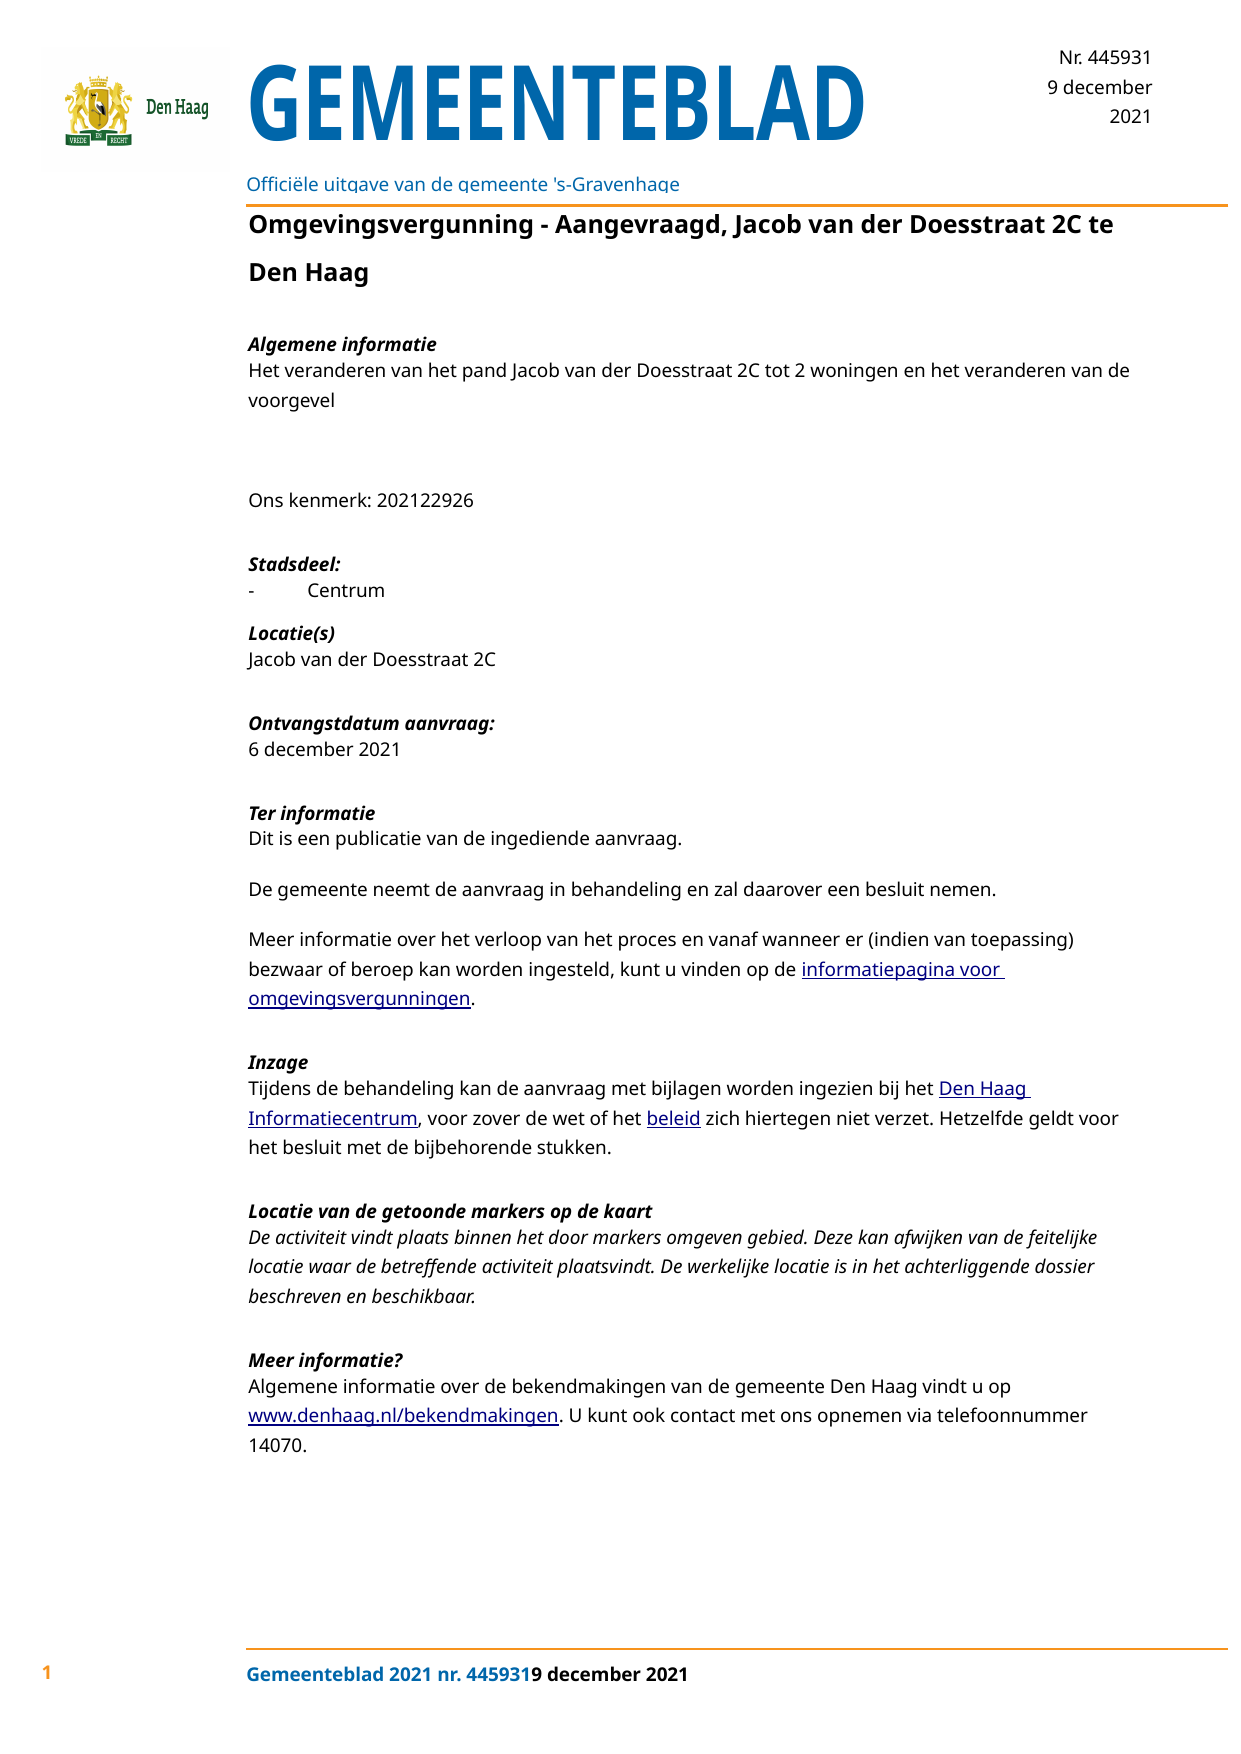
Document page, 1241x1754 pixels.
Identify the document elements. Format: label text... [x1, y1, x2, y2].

text 6 december 2021 [248, 736, 1152, 762]
text Meer informatie over het verloop van het proces en vanaf wanneer er (indien van toepassing) bezwaar of beroep kan worden ingesteld, kunt u vinden op de informatiepagina voor omgevingsvergunningen. [248, 926, 1152, 1011]
picture [41, 47, 231, 172]
text Algemene informatie [248, 331, 1152, 357]
list Centrum [248, 577, 1152, 603]
text Dit is een publicatie van de ingediende aanvraag. [248, 826, 1152, 851]
text Locatie(s) [248, 620, 1152, 646]
text Meer informatie? [248, 1347, 1152, 1373]
text Locatie van de getoonde markers op de kaart [248, 1198, 1152, 1224]
text Ontvangstdatum aanvraag: [248, 710, 1152, 736]
text De gemeente neemt de aanvraag in behandeling en zal daarover een besluit nemen. [248, 876, 1152, 902]
text Ter informatie [248, 800, 1152, 826]
text Algemene informatie over de bekendmakingen van de gemeente Den Haag vindt u op www.denhaag.nl/bekendmakingen. U kunt ook contact met ons opnemen via telefoonnummer 14070. [248, 1373, 1152, 1458]
text Inzage [248, 1049, 1152, 1075]
text Tijdens de behandeling kan de aanvraag met bijlagen worden ingezien bij het Den Haag Informatiecentrum, voor zover de wet of het beleid zich hiertegen niet verzet. Hetzelfde geldt voor het besluit met de bijbehorende stukken. [248, 1075, 1152, 1160]
text Ons kenmerk: 202122926 [248, 488, 1152, 513]
text De activiteit vindt plaats binnen het door markers omgeven gebied. Deze kan afwijken van de feitelijke locatie waar de betreffende activiteit plaatsvindt. De werkelijke locatie is in het achterliggende dossier beschreven en beschikbaar. [248, 1224, 1152, 1309]
text Jacob van der Doesstraat 2C [248, 646, 1152, 672]
text Het veranderen van het pand Jacob van der Doesstraat 2C tot 2 woningen en het veranderen van de voorgevel [248, 357, 1152, 412]
text Stadsdeel: [248, 552, 1152, 577]
text Omgevingsvergunning - Aangevraagd, Jacob van der Doesstraat 2C te Den Haag [248, 207, 1152, 288]
